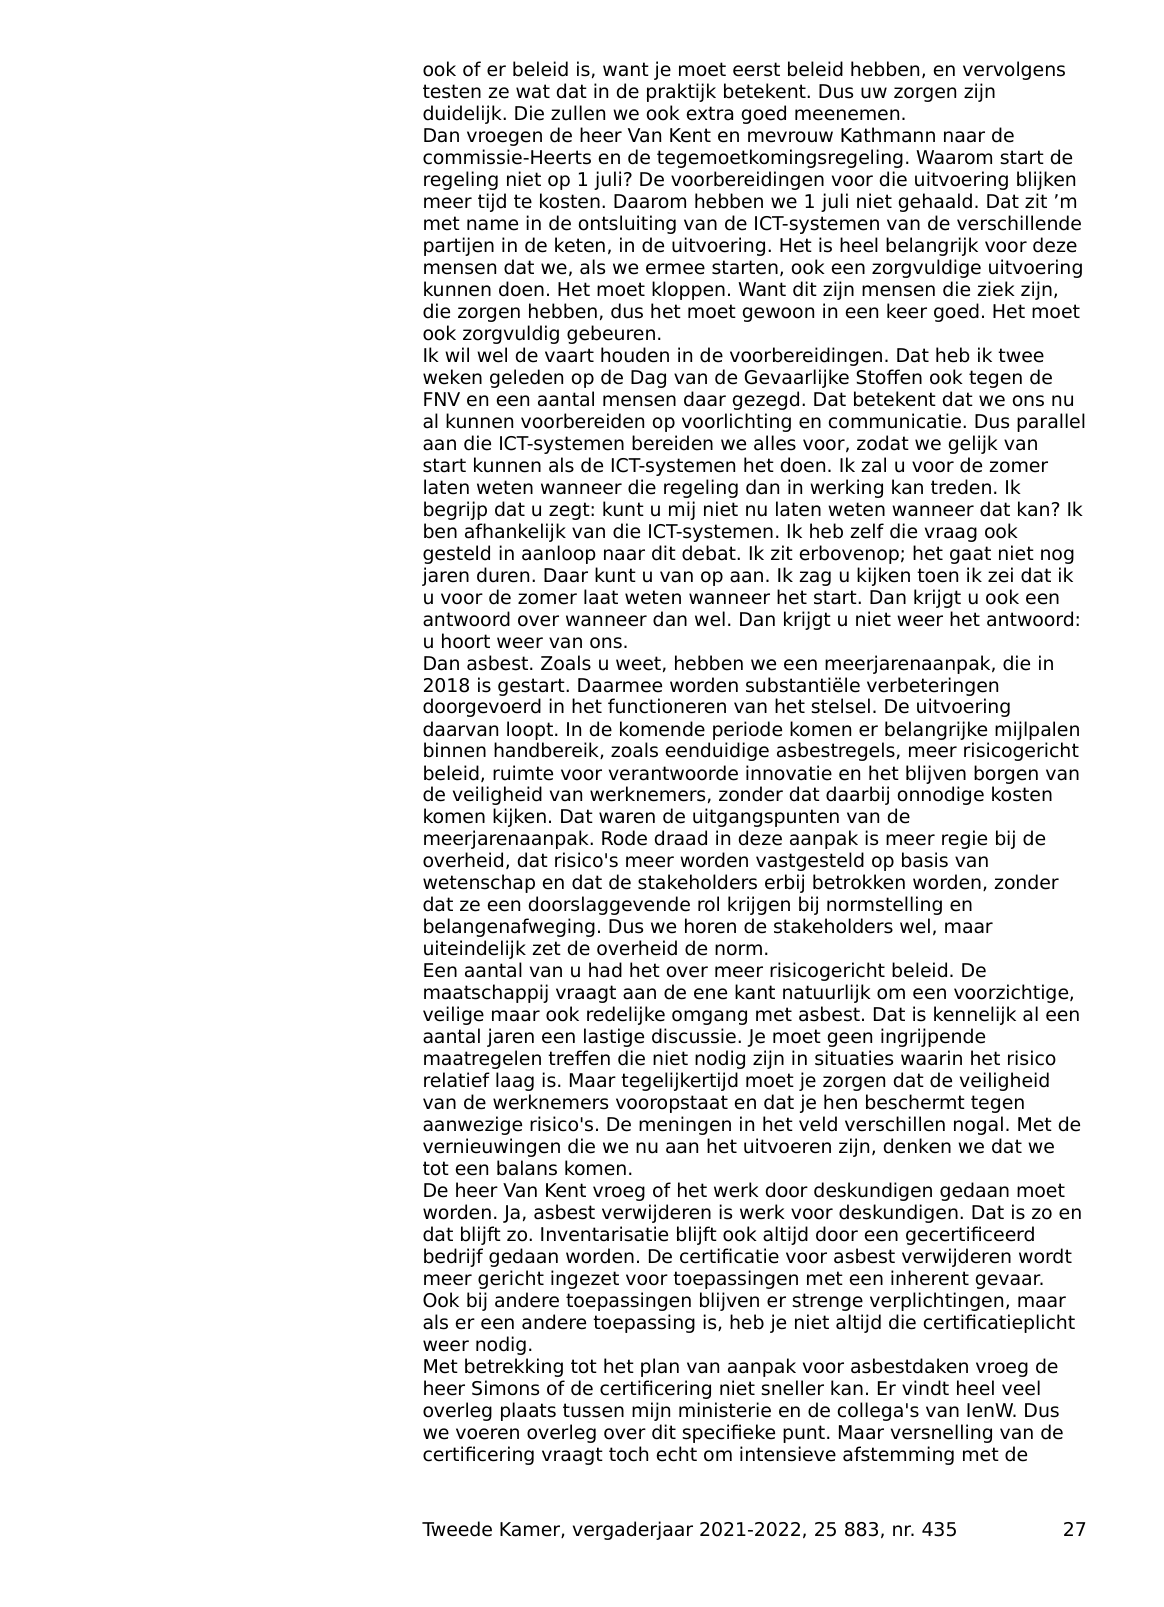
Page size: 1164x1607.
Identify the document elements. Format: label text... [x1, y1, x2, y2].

text De heer Van Kent vroeg of het werk door deskundigen gedaan moet worden. Ja, asbest verwijderen is werk voor deskundigen. Dat is zo en dat blijft zo. Inventarisatie blijft ook altijd door een gecertificeerd bedrijf gedaan worden. De certificatie voor asbest verwijderen wordt meer gericht ingezet voor toepassingen met een inherent gevaar. Ook bij andere toepassingen blijven er strenge verplichtingen, maar als er een andere toepassing is, heb je niet altijd die certificatieplicht weer nodig. [422, 1180, 1087, 1356]
text Dan vroegen de heer Van Kent en mevrouw Kathmann naar de commissie-Heerts en de tegemoetkomingsregeling. Waarom start de regeling niet op 1 juli? De voorbereidingen voor die uitvoering blijken meer tijd te kosten. Daarom hebben we 1 juli niet gehaald. Dat zit ’m met name in de ontsluiting van de ICT-systemen van de verschillende partijen in de keten, in de uitvoering. Het is heel belangrijk voor deze mensen dat we, als we ermee starten, ook een zorgvuldige uitvoering kunnen doen. Het moet kloppen. Want dit zijn mensen die ziek zijn, die zorgen hebben, dus het moet gewoon in een keer goed. Het moet ook zorgvuldig gebeuren. [422, 125, 1087, 345]
text ook of er beleid is, want je moet eerst beleid hebben, en vervolgens testen ze wat dat in de praktijk betekent. Dus uw zorgen zijn duidelijk. Die zullen we ook extra goed meenemen. [422, 59, 1087, 125]
text Dan asbest. Zoals u weet, hebben we een meerjarenaanpak, die in 2018 is gestart. Daarmee worden substantiële verbeteringen doorgevoerd in het functioneren van het stelsel. De uitvoering daarvan loopt. In de komende periode komen er belangrijke mijlpalen binnen handbereik, zoals eenduidige asbestregels, meer risicogericht beleid, ruimte voor verantwoorde innovatie en het blijven borgen van de veiligheid van werknemers, zonder dat daarbij onnodige kosten komen kijken. Dat waren de uitgangspunten van de meerjarenaanpak. Rode draad in deze aanpak is meer regie bij de overheid, dat risico's meer worden vastgesteld op basis van wetenschap en dat de stakeholders erbij betrokken worden, zonder dat ze een doorslaggevende rol krijgen bij normstelling en belangenafweging. Dus we horen de stakeholders wel, maar uiteindelijk zet de overheid de norm. [422, 652, 1087, 960]
text Met betrekking tot het plan van aanpak voor asbestdaken vroeg de heer Simons of de certificering niet sneller kan. Er vindt heel veel overleg plaats tussen mijn ministerie en de collega's van IenW. Dus we voeren overleg over dit specifieke punt. Maar versnelling van de certificering vraagt toch echt om intensieve afstemming met de [422, 1356, 1087, 1466]
text Een aantal van u had het over meer risicogericht beleid. De maatschappij vraagt aan de ene kant natuurlijk om een voorzichtige, veilige maar ook redelijke omgang met asbest. Dat is kennelijk al een aantal jaren een lastige discussie. Je moet geen ingrijpende maatregelen treffen die niet nodig zijn in situaties waarin het risico relatief laag is. Maar tegelijkertijd moet je zorgen dat de veiligheid van de werknemers vooropstaat en dat je hen beschermt tegen aanwezige risico's. De meningen in het veld verschillen nogal. Met de vernieuwingen die we nu aan het uitvoeren zijn, denken we dat we tot een balans komen. [422, 960, 1087, 1180]
text Ik wil wel de vaart houden in de voorbereidingen. Dat heb ik twee weken geleden op de Dag van de Gevaarlijke Stoffen ook tegen de FNV en een aantal mensen daar gezegd. Dat betekent dat we ons nu al kunnen voorbereiden op voorlichting en communicatie. Dus parallel aan die ICT-systemen bereiden we alles voor, zodat we gelijk van start kunnen als de ICT-systemen het doen. Ik zal u voor de zomer laten weten wanneer die regeling dan in werking kan treden. Ik begrijp dat u zegt: kunt u mij niet nu laten weten wanneer dat kan? Ik ben afhankelijk van die ICT-systemen. Ik heb zelf die vraag ook gesteld in aanloop naar dit debat. Ik zit erbovenop; het gaat niet nog jaren duren. Daar kunt u van op aan. Ik zag u kijken toen ik zei dat ik u voor de zomer laat weten wanneer het start. Dan krijgt u ook een antwoord over wanneer dan wel. Dan krijgt u niet weer het antwoord: u hoort weer van ons. [422, 345, 1087, 652]
